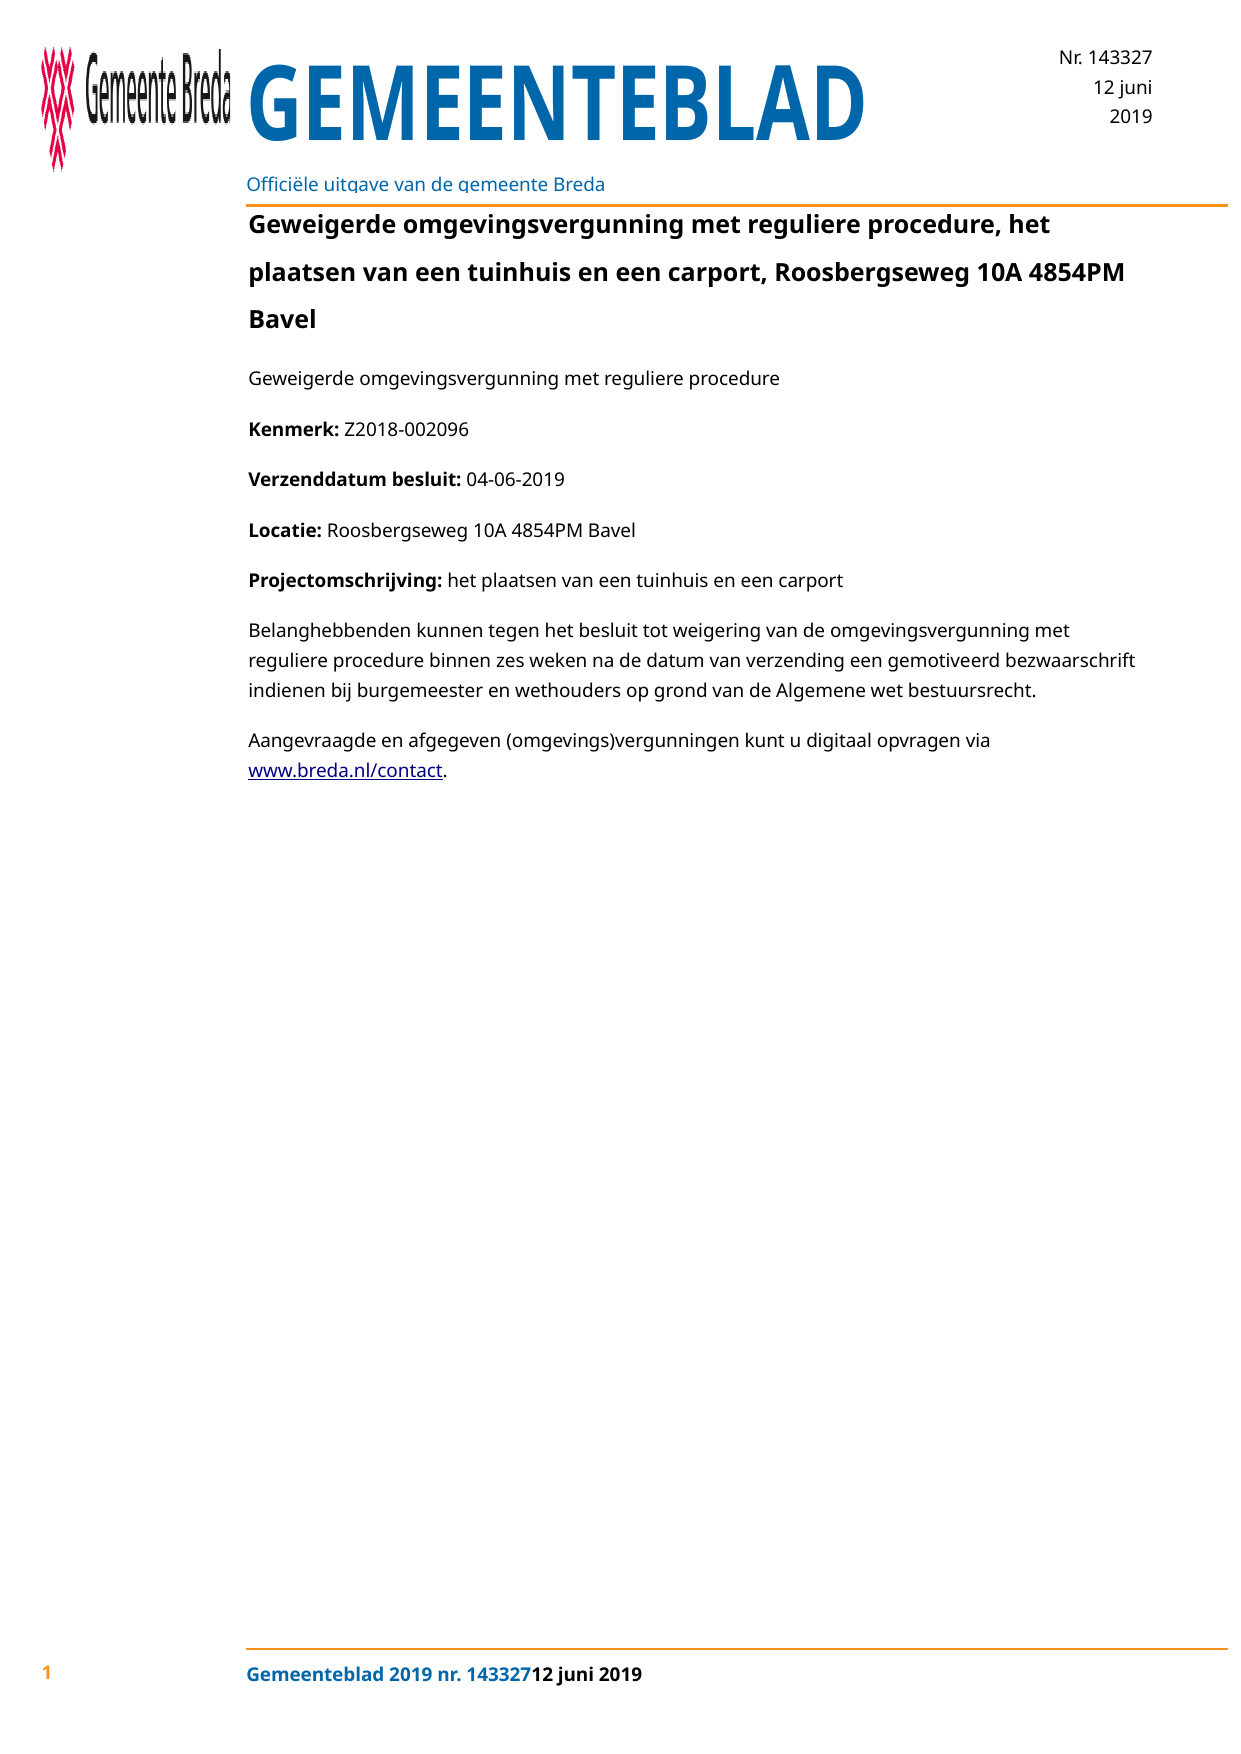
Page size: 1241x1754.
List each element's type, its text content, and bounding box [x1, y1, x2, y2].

text Belanghebbenden kunnen tegen het besluit tot weigering van de omgevingsvergunning met reguliere procedure binnen zes weken na de datum van verzending een gemotiveerd bezwaarschrift indienen bij burgemeester en wethouders op grond van de Algemene wet bestuursrecht. [248, 618, 1152, 702]
text Verzenddatum besluit: 04-06-2019 [248, 466, 1152, 492]
text Locatie: Roosbergseweg 10A 4854PM Bavel [248, 517, 1152, 542]
text Aangevraagde en afgegeven (omgevings)vergunningen kunt u digitaal opvragen via www.breda.nl/contact. [248, 727, 1152, 782]
text Geweigerde omgevingsvergunning met reguliere procedure, het plaatsen van een tuinhuis en een carport, Roosbergseweg 10A 4854PM Bavel [248, 207, 1152, 336]
text Projectomschrijving: het plaatsen van een tuinhuis en een carport [248, 567, 1152, 593]
text Geweigerde omgevingsvergunning met reguliere procedure [248, 366, 1152, 391]
text Kenmerk: Z2018-002096 [248, 416, 1152, 442]
picture [41, 47, 231, 172]
